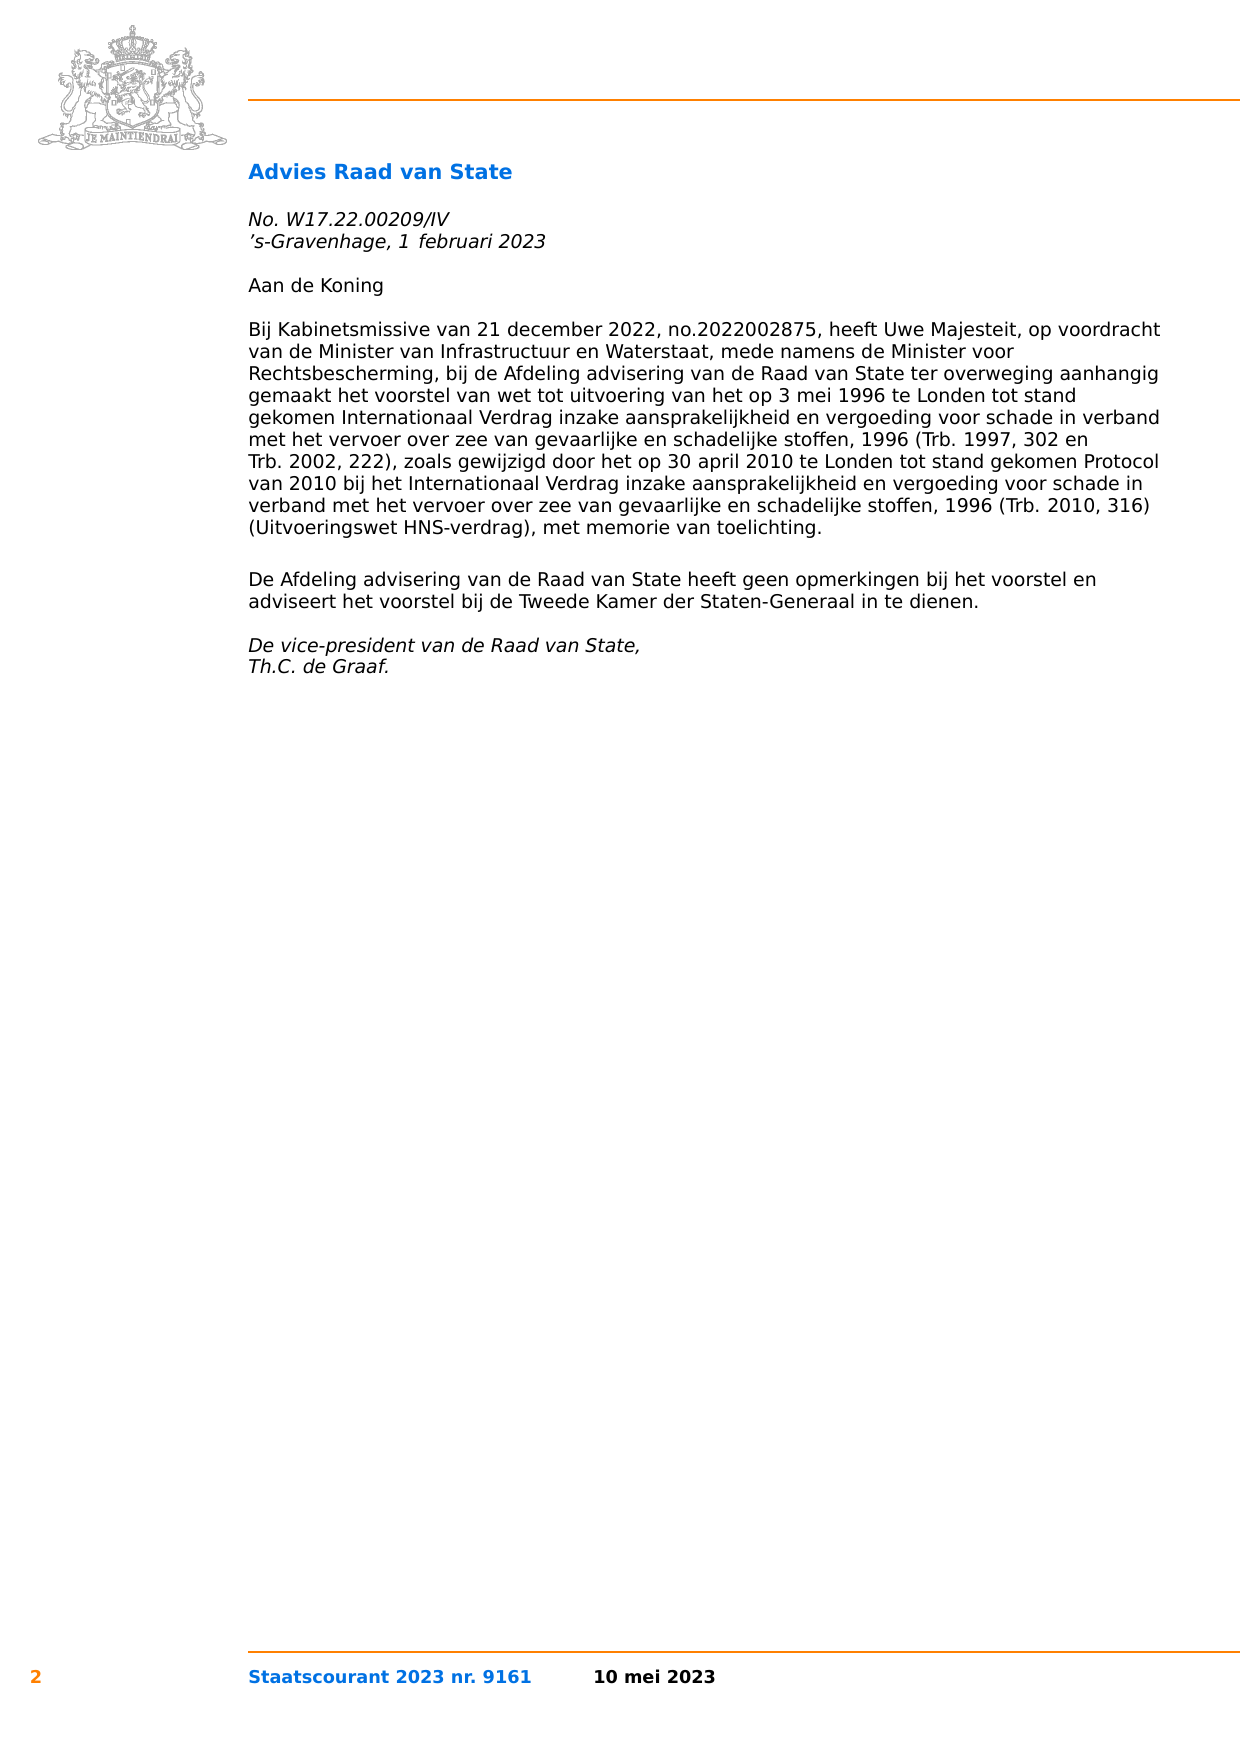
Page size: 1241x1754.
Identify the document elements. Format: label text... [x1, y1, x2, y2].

subtitle Advies Raad van State [248, 160, 1163, 184]
text De vice-president van de Raad van State, Th.C. de Graaf. [248, 634, 1163, 678]
text De Afdeling advisering van de Raad van State heeft geen opmerkingen bij het voorstel en adviseert het voorstel bij de Tweede Kamer der Staten-Generaal in te dienen. [248, 569, 1163, 613]
text Aan de Koning [248, 275, 1163, 297]
picture [38, 25, 227, 150]
text No. W17.22.00209/IV [248, 209, 1163, 231]
text Bij Kabinetsmissive van 21 december 2022, no.2022002875, heeft Uwe Majesteit, op voordracht van de Minister van Infrastructuur en Waterstaat, mede namens de Minister voor Rechtsbescherming, bij de Afdeling advisering van de Raad van State ter overweging aanhangig gemaakt het voorstel van wet tot uitvoering van het op 3 mei 1996 te Londen tot stand gekomen Internationaal Verdrag inzake aansprakelijkheid en vergoeding voor schade in verband met het vervoer over zee van gevaarlijke en schadelijke stoffen, 1996 (Trb. 1997, 302 en Trb. 2002, 222), zoals gewijzigd door het op 30 april 2010 te Londen tot stand gekomen Protocol van 2010 bij het Internationaal Verdrag inzake aansprakelijkheid en vergoeding voor schade in verband met het vervoer over zee van gevaarlijke en schadelijke stoffen, 1996 (Trb. 2010, 316) (Uitvoeringswet HNS-verdrag), met memorie van toelichting. [248, 319, 1163, 539]
text ’s-Gravenhage, 1 februari 2023 [248, 231, 1163, 253]
